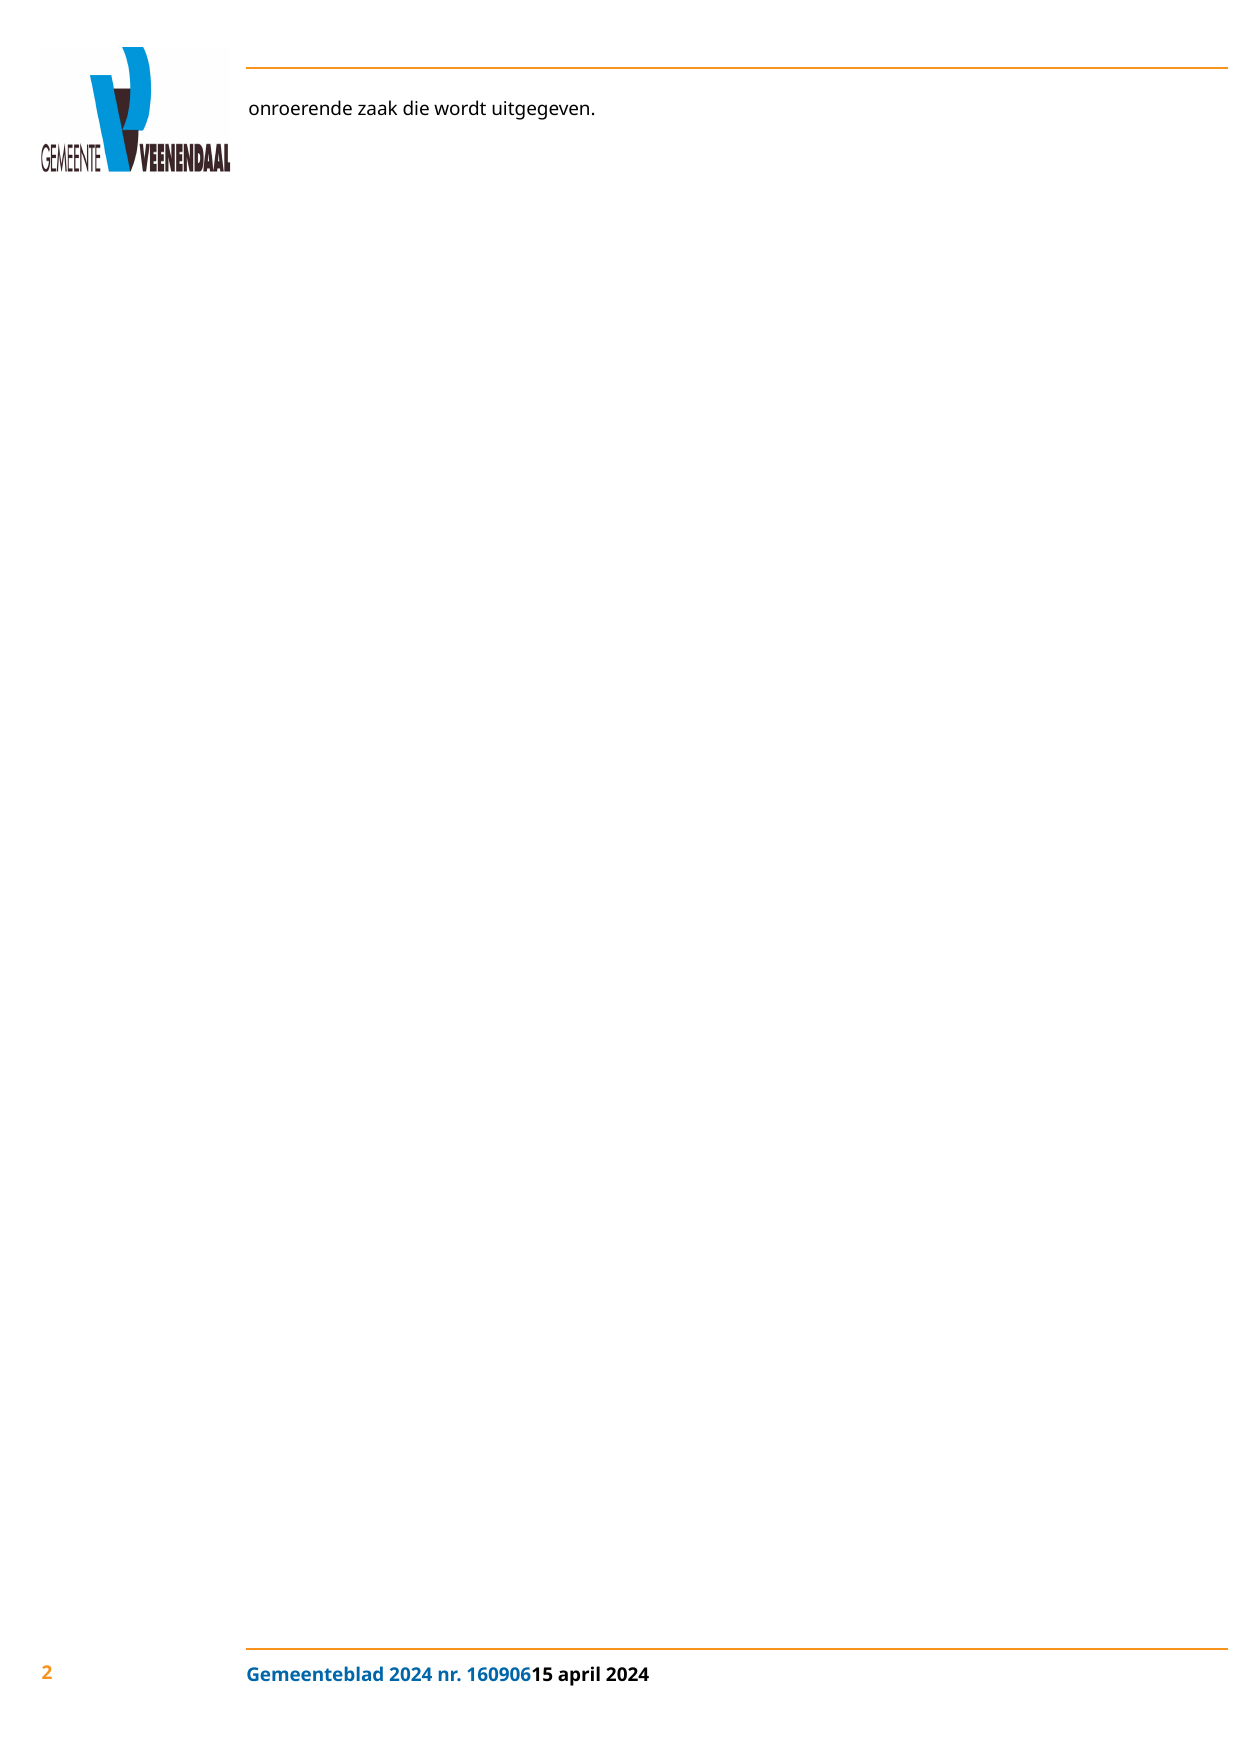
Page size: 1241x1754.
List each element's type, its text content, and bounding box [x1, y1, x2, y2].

picture [41, 47, 130, 172]
text onroerende zaak die wordt uitgegeven. [248, 95, 1152, 121]
picture [123, 47, 231, 172]
